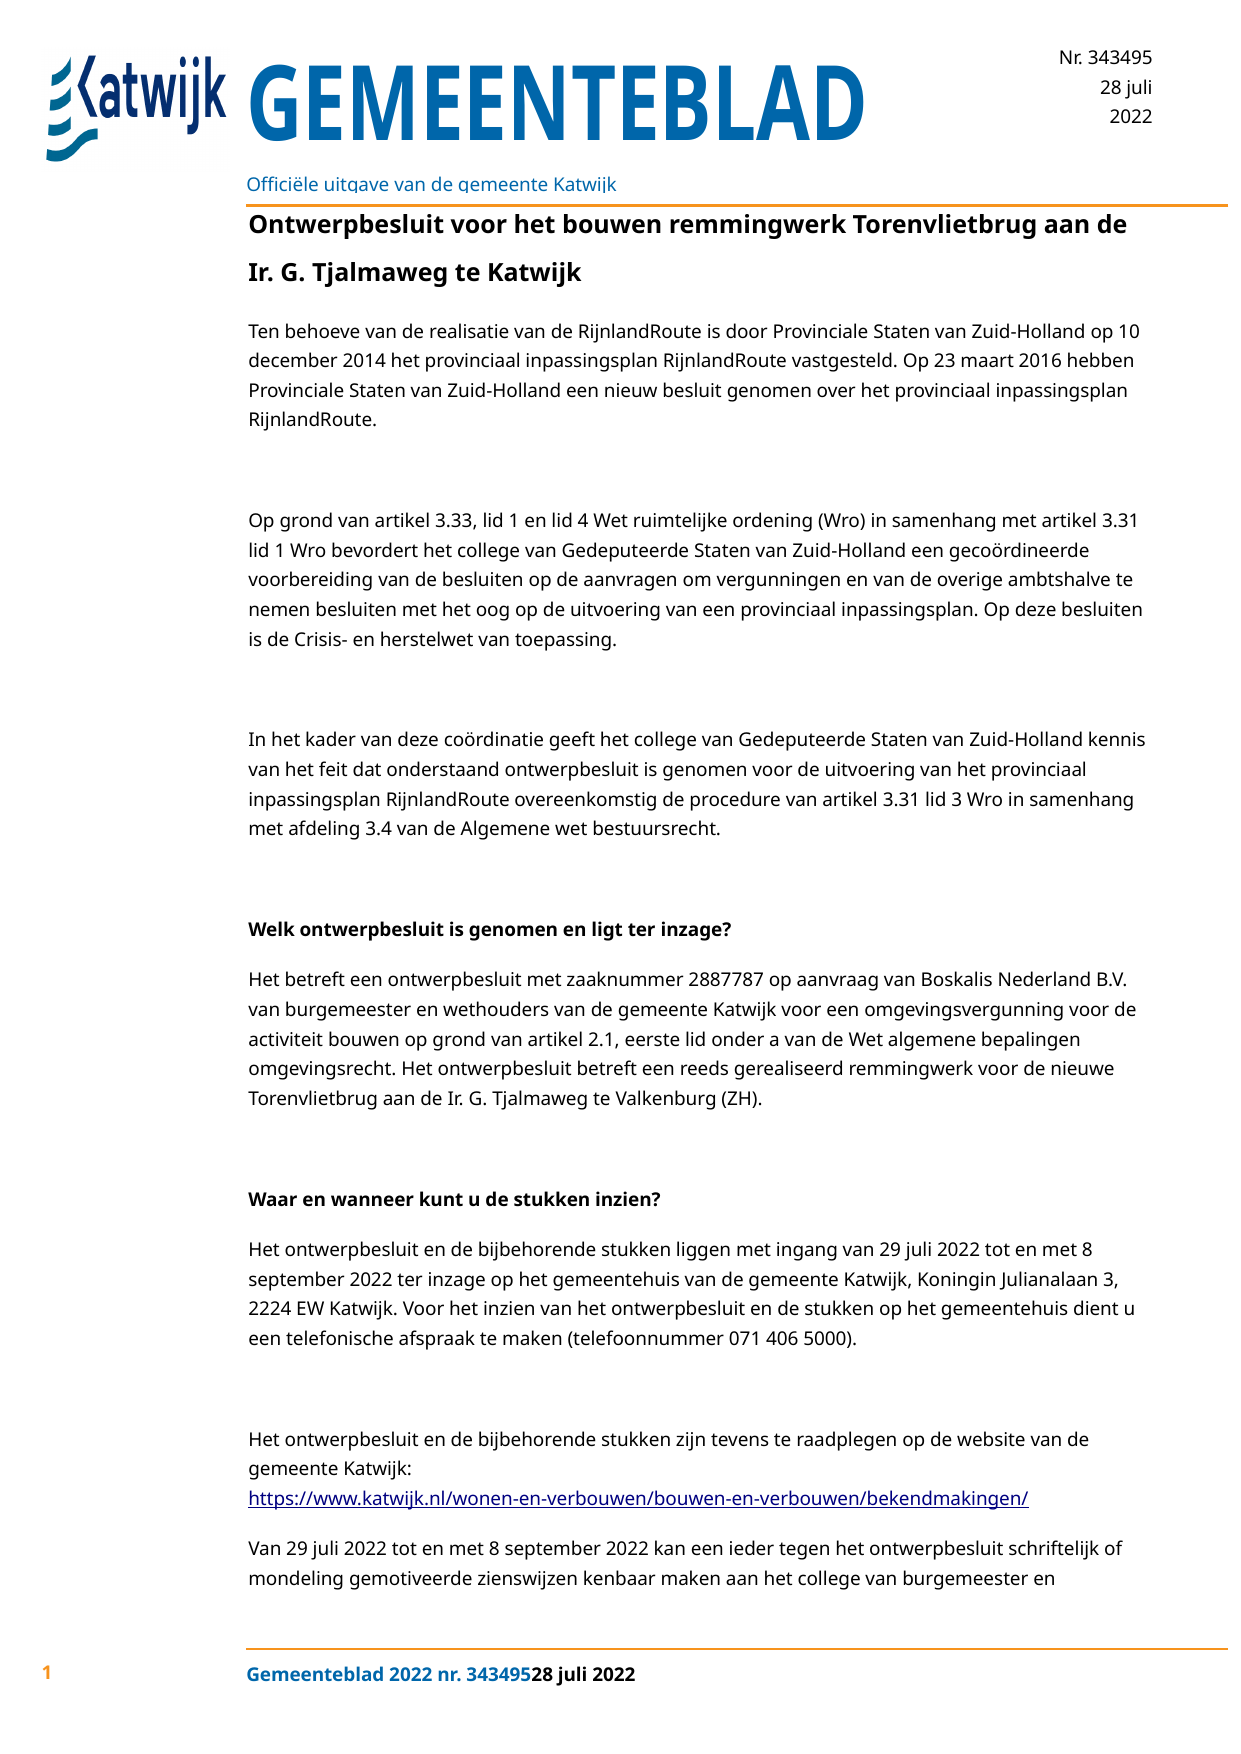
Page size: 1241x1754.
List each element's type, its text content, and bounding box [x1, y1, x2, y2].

text Het ontwerpbesluit en de bijbehorende stukken zijn tevens te raadplegen op de website van de gemeente Katwijk: https://www.katwijk.nl/wonen-en-verbouwen/bouwen-en-verbouwen/bekendmakingen/ [248, 1426, 1152, 1511]
text Op grond van artikel 3.33, lid 1 en lid 4 Wet ruimtelijke ordening (Wro) in samenhang met artikel 3.31 lid 1 Wro bevordert het college van Gedeputeerde Staten van Zuid-Holland een gecoördineerde voorbereiding van de besluiten op de aanvragen om vergunningen en van de overige ambtshalve te nemen besluiten met het oog op de uitvoering van een provinciaal inpassingsplan. Op deze besluiten is de Crisis- en herstelwet van toepassing. [248, 507, 1152, 652]
text Ten behoeve van de realisatie van de RijnlandRoute is door Provinciale Staten van Zuid-Holland op 10 december 2014 het provinciaal inpassingsplan RijnlandRoute vastgesteld. Op 23 maart 2016 hebben Provinciale Staten van Zuid-Holland een nieuw besluit genomen over het provinciaal inpassingsplan RijnlandRoute. [248, 318, 1152, 432]
text Waar en wanneer kunt u de stukken inzien? [248, 1186, 1152, 1212]
text Ontwerpbesluit voor het bouwen remmingwerk Torenvlietbrug aan de Ir. G. Tjalmaweg te Katwijk [248, 207, 1152, 288]
text Welk ontwerpbesluit is genomen en ligt ter inzage? [248, 916, 1152, 942]
text In het kader van deze coördinatie geeft het college van Gedeputeerde Staten van Zuid-Holland kennis van het feit dat onderstaand ontwerpbesluit is genomen voor de uitvoering van het provinciaal inpassingsplan RijnlandRoute overeenkomstig de procedure van artikel 3.31 lid 3 Wro in samenhang met afdeling 3.4 van de Algemene wet bestuursrecht. [248, 727, 1152, 841]
picture [41, 47, 231, 172]
text Van 29 juli 2022 tot en met 8 september 2022 kan een ieder tegen het ontwerpbesluit schriftelijk of mondeling gemotiveerde zienswijzen kenbaar maken aan het college van burgemeester en [248, 1535, 1152, 1591]
text Het betreft een ontwerpbesluit met zaaknummer 2887787 op aanvraag van Boskalis Nederland B.V. van burgemeester en wethouders van de gemeente Katwijk voor een omgevingsvergunning voor de activiteit bouwen op grond van artikel 2.1, eerste lid onder a van de Wet algemene bepalingen omgevingsrecht. Het ontwerpbesluit betreft een reeds gerealiseerd remmingwerk voor de nieuwe Torenvlietbrug aan de Ir. G. Tjalmaweg te Valkenburg (ZH). [248, 967, 1152, 1111]
text Het ontwerpbesluit en de bijbehorende stukken liggen met ingang van 29 juli 2022 tot en met 8 september 2022 ter inzage op het gemeentehuis van de gemeente Katwijk, Koningin Julianalaan 3, 2224 EW Katwijk. Voor het inzien van het ontwerpbesluit en de stukken op het gemeentehuis dient u een telefonische afspraak te maken (telefoonnummer 071 406 5000). [248, 1236, 1152, 1351]
